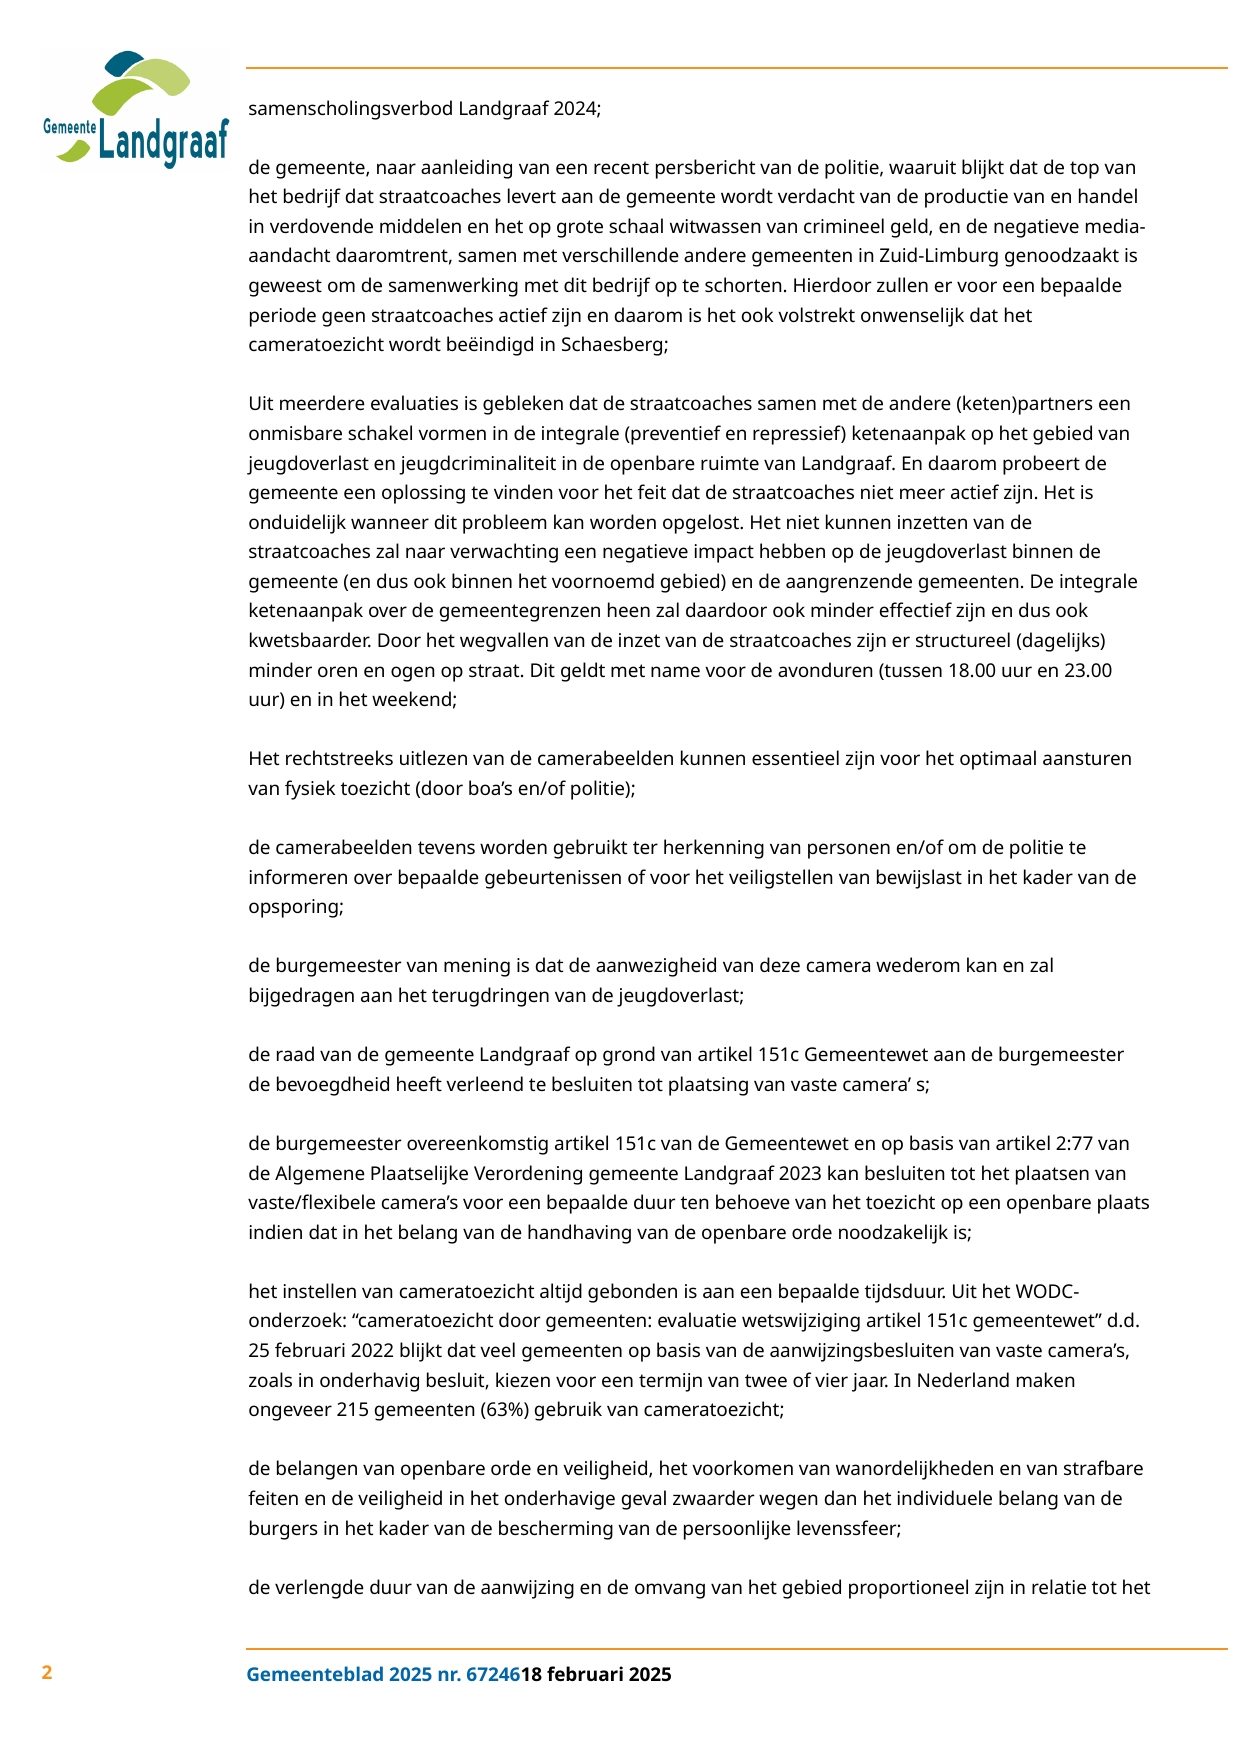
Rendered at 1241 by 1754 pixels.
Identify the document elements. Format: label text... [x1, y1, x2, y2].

text Uit meerdere evaluaties is gebleken dat de straatcoaches samen met de andere (keten)partners een onmisbare schakel vormen in de integrale (preventief en repressief) ketenaanpak op het gebied van jeugdoverlast en jeugdcriminaliteit in de openbare ruimte van Landgraaf. En daarom probeert de gemeente een oplossing te vinden voor het feit dat de straatcoaches niet meer actief zijn. Het is onduidelijk wanneer dit probleem kan worden opgelost. Het niet kunnen inzetten van de straatcoaches zal naar verwachting een negatieve impact hebben op de jeugdoverlast binnen de gemeente (en dus ook binnen het voornoemd gebied) en de aangrenzende gemeenten. De integrale ketenaanpak over de gemeentegrenzen heen zal daardoor ook minder effectief zijn en dus ook kwetsbaarder. Door het wegvallen van de inzet van de straatcoaches zijn er structureel (dagelijks) minder oren en ogen op straat. Dit geldt met name voor de avonduren (tussen 18.00 uur en 23.00 uur) en in het weekend; [248, 391, 1152, 712]
text Het rechtstreeks uitlezen van de camerabeelden kunnen essentieel zijn voor het optimaal aansturen van fysiek toezicht (door boa’s en/of politie); [248, 746, 1152, 801]
picture [41, 47, 231, 172]
text samenscholingsverbod Landgraaf 2024; [248, 95, 1152, 121]
text de burgemeester van mening is dat de aanwezigheid van deze camera wederom kan en zal bijgedragen aan het terugdringen van de jeugdoverlast; [248, 953, 1152, 1008]
text de verlengde duur van de aanwijzing en de omvang van het gebied proportioneel zijn in relatie tot het [248, 1574, 1152, 1600]
text de belangen van openbare orde en veiligheid, het voorkomen van wanordelijkheden en van strafbare feiten en de veiligheid in het onderhavige geval zwaarder wegen dan het individuele belang van de burgers in het kader van de bescherming van de persoonlijke levenssfeer; [248, 1456, 1152, 1541]
text de camerabeelden tevens worden gebruikt ter herkenning van personen en/of om de politie te informeren over bepaalde gebeurtenissen of voor het veiligstellen van bewijslast in het kader van de opsporing; [248, 834, 1152, 919]
text de raad van de gemeente Landgraaf op grond van artikel 151c Gemeentewet aan de burgemeester de bevoegdheid heeft verleend te besluiten tot plaatsing van vaste camera’ s; [248, 1041, 1152, 1097]
text het instellen van cameratoezicht altijd gebonden is aan een bepaalde tijdsduur. Uit het WODC-onderzoek: “cameratoezicht door gemeenten: evaluatie wetswijziging artikel 151c gemeentewet” d.d. 25 februari 2022 blijkt dat veel gemeenten op basis van de aanwijzingsbesluiten van vaste camera’s, zoals in onderhavig besluit, kiezen voor een termijn van twee of vier jaar. In Nederland maken ongeveer 215 gemeenten (63%) gebruik van cameratoezicht; [248, 1278, 1152, 1422]
text de burgemeester overeenkomstig artikel 151c van de Gemeentewet en op basis van artikel 2:77 van de Algemene Plaatselijke Verordening gemeente Landgraaf 2023 kan besluiten tot het plaatsen van vaste/flexibele camera’s voor een bepaalde duur ten behoeve van het toezicht op een openbare plaats indien dat in het belang van de handhaving van de openbare orde noodzakelijk is; [248, 1130, 1152, 1245]
text de gemeente, naar aanleiding van een recent persbericht van de politie, waaruit blijkt dat de top van het bedrijf dat straatcoaches levert aan de gemeente wordt verdacht van de productie van en handel in verdovende middelen en het op grote schaal witwassen van crimineel geld, en de negatieve media-aandacht daaromtrent, samen met verschillende andere gemeenten in Zuid-Limburg genoodzaakt is geweest om de samenwerking met dit bedrijf op te schorten. Hierdoor zullen er voor een bepaalde periode geen straatcoaches actief zijn en daarom is het ook volstrekt onwenselijk dat het cameratoezicht wordt beëindigd in Schaesberg; [248, 154, 1152, 357]
